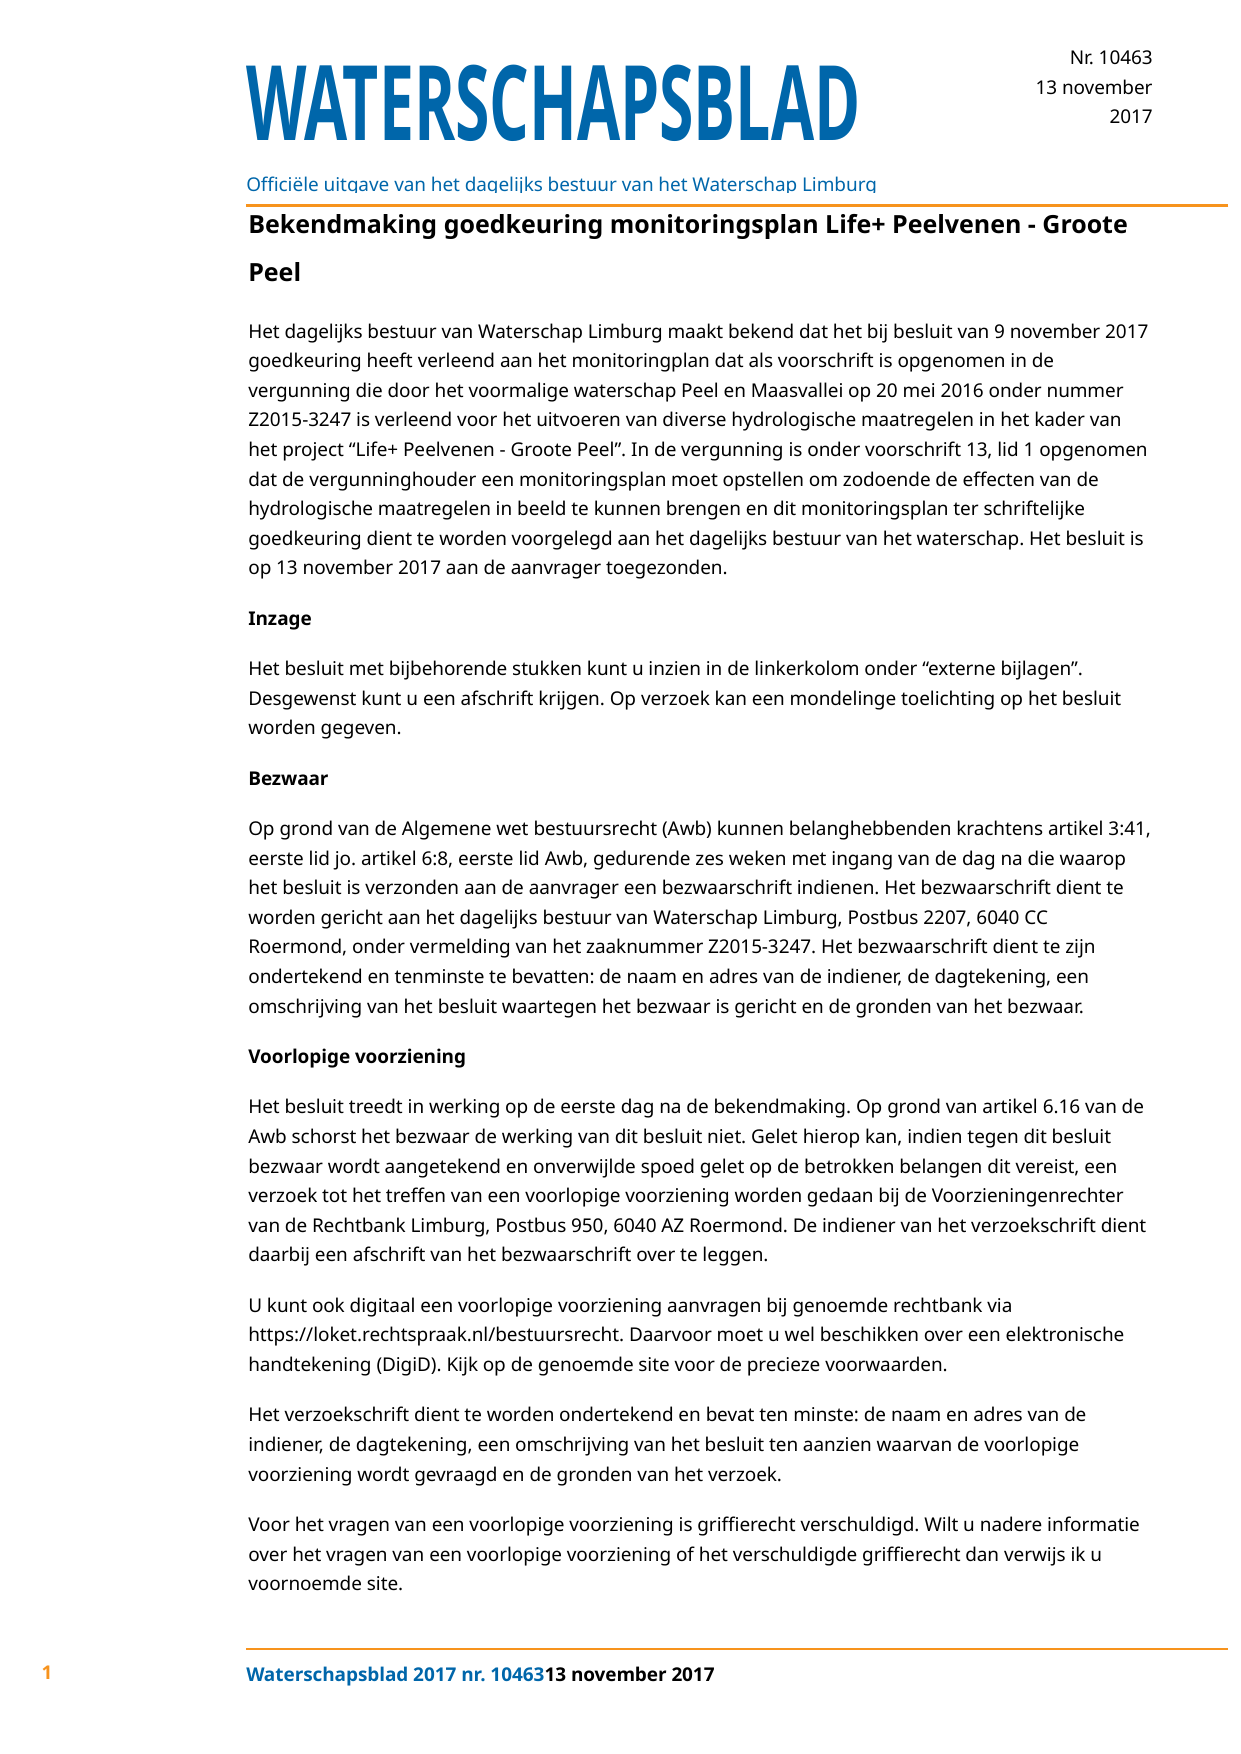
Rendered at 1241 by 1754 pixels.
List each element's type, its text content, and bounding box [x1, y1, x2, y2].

text Op grond van de Algemene wet bestuursrecht (Awb) kunnen belanghebbenden krachtens artikel 3:41, eerste lid jo. artikel 6:8, eerste lid Awb, gedurende zes weken met ingang van de dag na die waarop het besluit is verzonden aan de aanvrager een bezwaarschrift indienen. Het bezwaarschrift dient te worden gericht aan het dagelijks bestuur van Waterschap Limburg, Postbus 2207, 6040 CC Roermond, onder vermelding van het zaaknummer Z2015-3247. Het bezwaarschrift dient te zijn ondertekend en tenminste te bevatten: de naam en adres van de indiener, de dagtekening, een omschrijving van het besluit waartegen het bezwaar is gericht en de gronden van het bezwaar. [248, 815, 1152, 1019]
text Het besluit treedt in werking op de eerste dag na de bekendmaking. Op grond van artikel 6.16 van de Awb schorst het bezwaar de werking van dit besluit niet. Gelet hierop kan, indien tegen dit besluit bezwaar wordt aangetekend en onverwijlde spoed gelet op de betrokken belangen dit vereist, een verzoek tot het treffen van een voorlopige voorziening worden gedaan bij de Voorzieningenrechter van de Rechtbank Limburg, Postbus 950, 6040 AZ Roermond. De indiener van het verzoekschrift dient daarbij een afschrift van het bezwaarschrift over te leggen. [248, 1094, 1152, 1267]
text Bekendmaking goedkeuring monitoringsplan Life+ Peelvenen - Groote Peel [248, 207, 1152, 288]
picture [41, 47, 231, 172]
text Inzage [248, 605, 1152, 631]
text Het verzoekschrift dient te worden ondertekend en bevat ten minste: de naam en adres van de indiener, de dagtekening, een omschrijving van het besluit ten aanzien waarvan de voorlopige voorziening wordt gevraagd en de gronden van het verzoek. [248, 1402, 1152, 1487]
text U kunt ook digitaal een voorlopige voorziening aanvragen bij genoemde rechtbank via https://loket.rechtspraak.nl/bestuursrecht. Daarvoor moet u wel beschikken over een elektronische handtekening (DigiD). Kijk op de genoemde site voor de precieze voorwaarden. [248, 1292, 1152, 1377]
text Het dagelijks bestuur van Waterschap Limburg maakt bekend dat het bij besluit van 9 november 2017 goedkeuring heeft verleend aan het monitoringplan dat als voorschrift is opgenomen in de vergunning die door het voormalige waterschap Peel en Maasvallei op 20 mei 2016 onder nummer Z2015-3247 is verleend voor het uitvoeren van diverse hydrologische maatregelen in het kader van het project “Life+ Peelvenen - Groote Peel”. In de vergunning is onder voorschrift 13, lid 1 opgenomen dat de vergunninghouder een monitoringsplan moet opstellen om zodoende de effecten van de hydrologische maatregelen in beeld te kunnen brengen en dit monitoringsplan ter schriftelijke goedkeuring dient te worden voorgelegd aan het dagelijks bestuur van het waterschap. Het besluit is op 13 november 2017 aan de aanvrager toegezonden. [248, 318, 1152, 580]
text Bezwaar [248, 765, 1152, 791]
text Het besluit met bijbehorende stukken kunt u inzien in de linkerkolom onder “externe bijlagen”. Desgewenst kunt u een afschrift krijgen. Op verzoek kan een mondelinge toelichting op het besluit worden gegeven. [248, 655, 1152, 740]
text Voor het vragen van een voorlopige voorziening is griffierecht verschuldigd. Wilt u nadere informatie over het vragen van een voorlopige voorziening of het verschuldigde griffierecht dan verwijs ik u voornoemde site. [248, 1511, 1152, 1596]
text Voorlopige voorziening [248, 1043, 1152, 1069]
